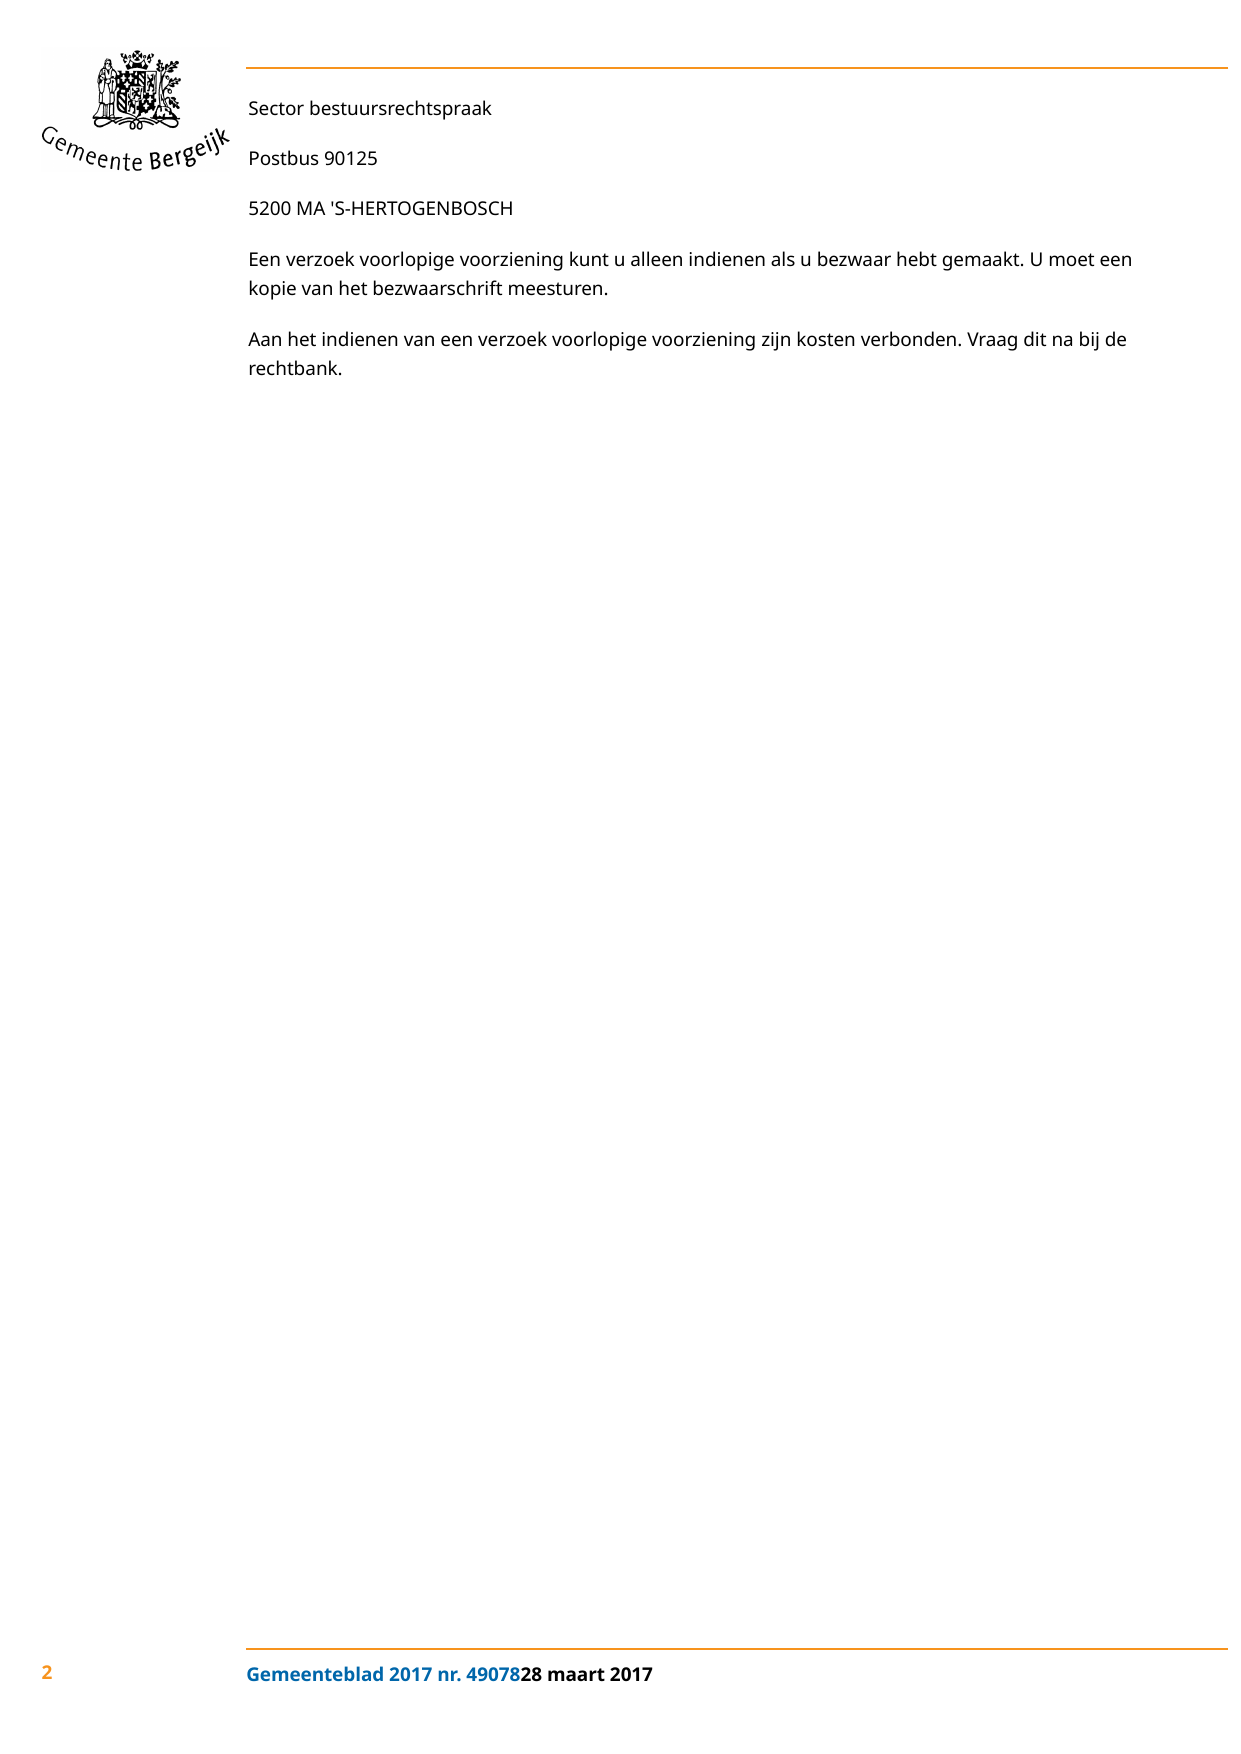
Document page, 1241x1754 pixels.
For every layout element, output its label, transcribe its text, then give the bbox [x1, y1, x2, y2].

text 5200 MA 'S-HERTOGENBOSCH [248, 196, 1152, 221]
text Een verzoek voorlopige voorziening kunt u alleen indienen als u bezwaar hebt gemaakt. U moet een kopie van het bezwaarschrift meesturen. [248, 246, 1152, 301]
text Sector bestuursrechtspraak [248, 95, 1152, 121]
text Aan het indienen van een verzoek voorlopige voorziening zijn kosten verbonden. Vraag dit na bij de rechtbank. [248, 326, 1152, 381]
picture [41, 47, 231, 172]
text Postbus 90125 [248, 145, 1152, 171]
